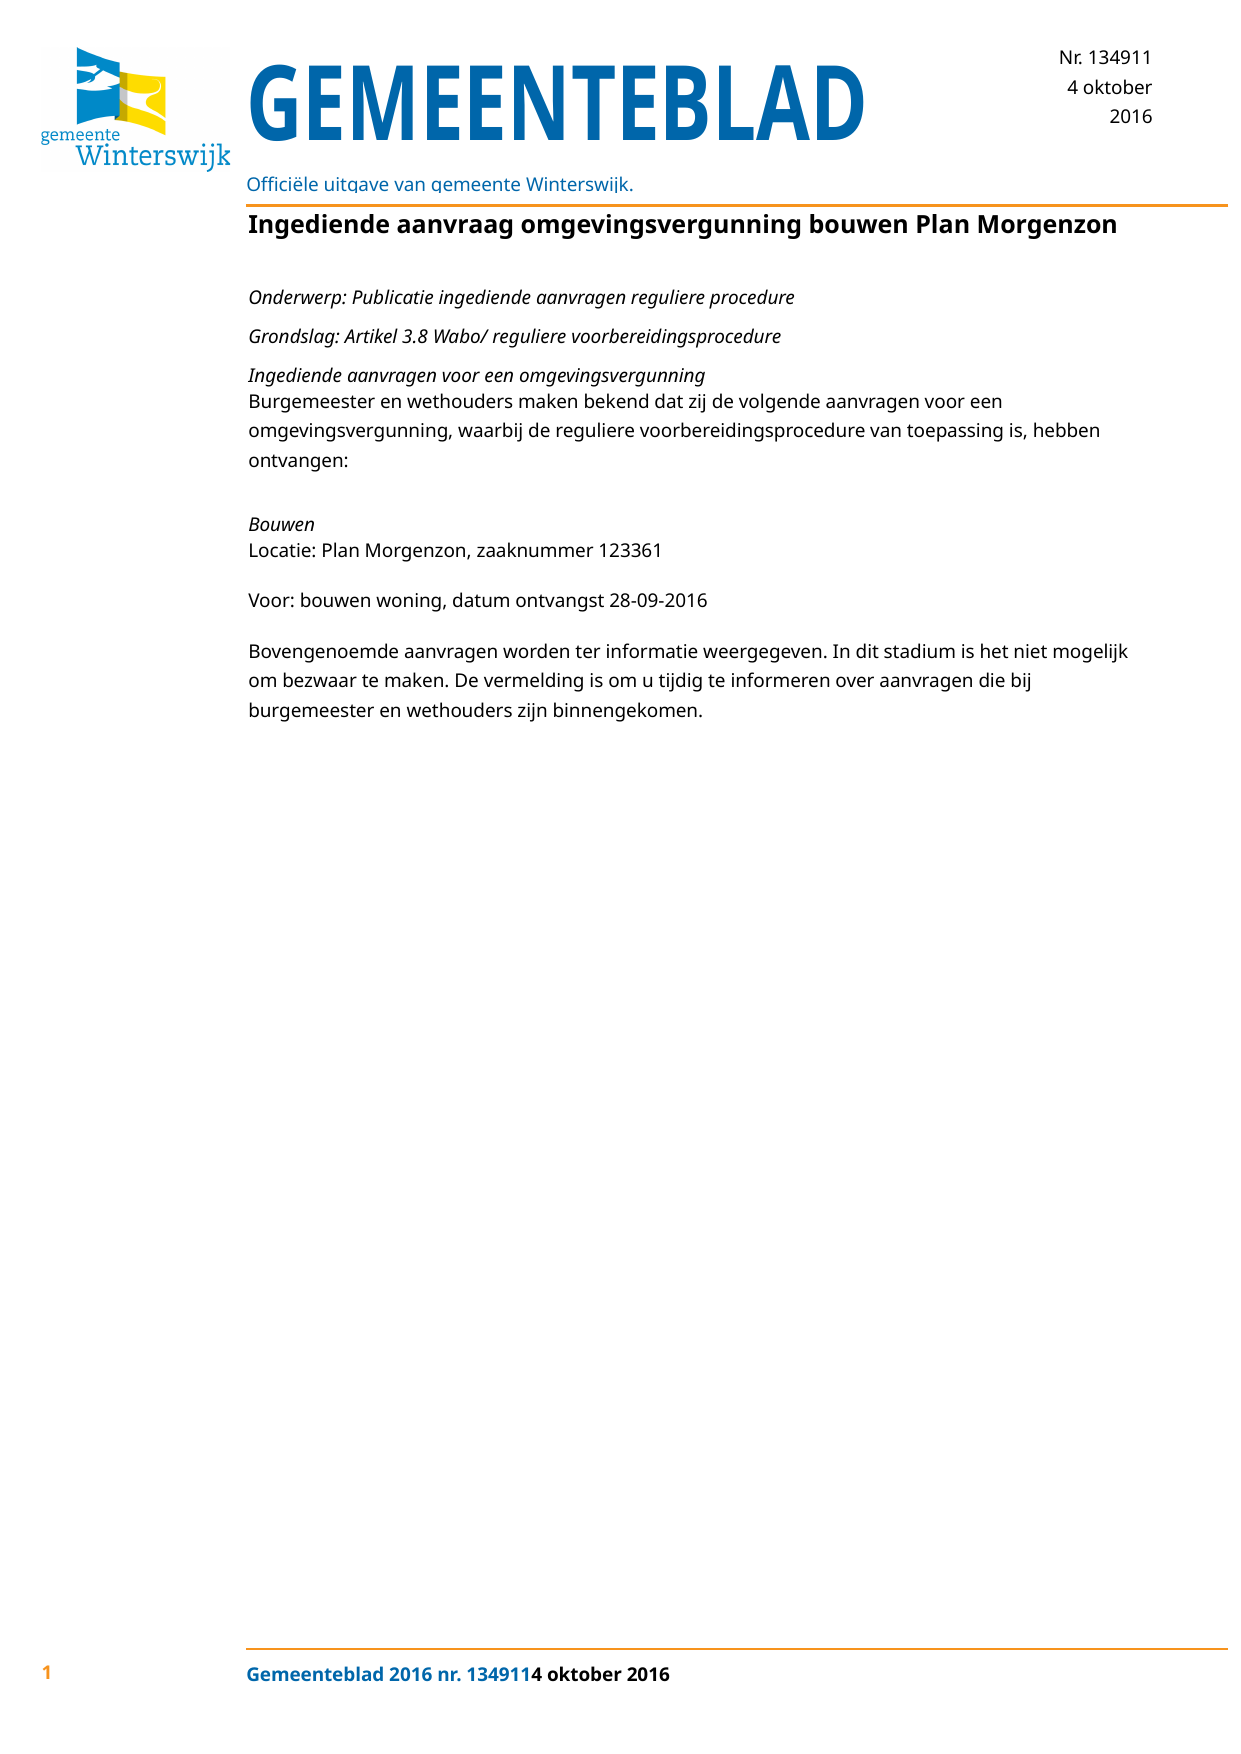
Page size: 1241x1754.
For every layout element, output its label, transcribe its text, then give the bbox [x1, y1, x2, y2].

text Bovengenoemde aanvragen worden ter informatie weergegeven. In dit stadium is het niet mogelijk om bezwaar te maken. De vermelding is om u tijdig te informeren over aanvragen die bij burgemeester en wethouders zijn binnengekomen. [248, 638, 1152, 723]
picture [225, 153, 231, 162]
text Ingediende aanvragen voor een omgevingsvergunning [248, 362, 1152, 388]
text Grondslag: Artikel 3.8 Wabo/ reguliere voorbereidingsprocedure [248, 323, 1152, 349]
text Ingediende aanvraag omgevingsvergunning bouwen Plan Morgenzon [248, 207, 1152, 241]
text Locatie: Plan Morgenzon, zaaknummer 123361 [248, 537, 1152, 563]
text Burgemeester en wethouders maken bekend dat zij de volgende aanvragen voor een omgevingsvergunning, waarbij de reguliere voorbereidingsprocedure van toepassing is, hebben ontvangen: [248, 388, 1152, 473]
text Onderwerp: Publicatie ingediende aanvragen reguliere procedure [248, 284, 1152, 309]
text Voor: bouwen woning, datum ontvangst 28-09-2016 [248, 587, 1152, 613]
picture [41, 47, 231, 172]
text Bouwen [248, 511, 1152, 537]
